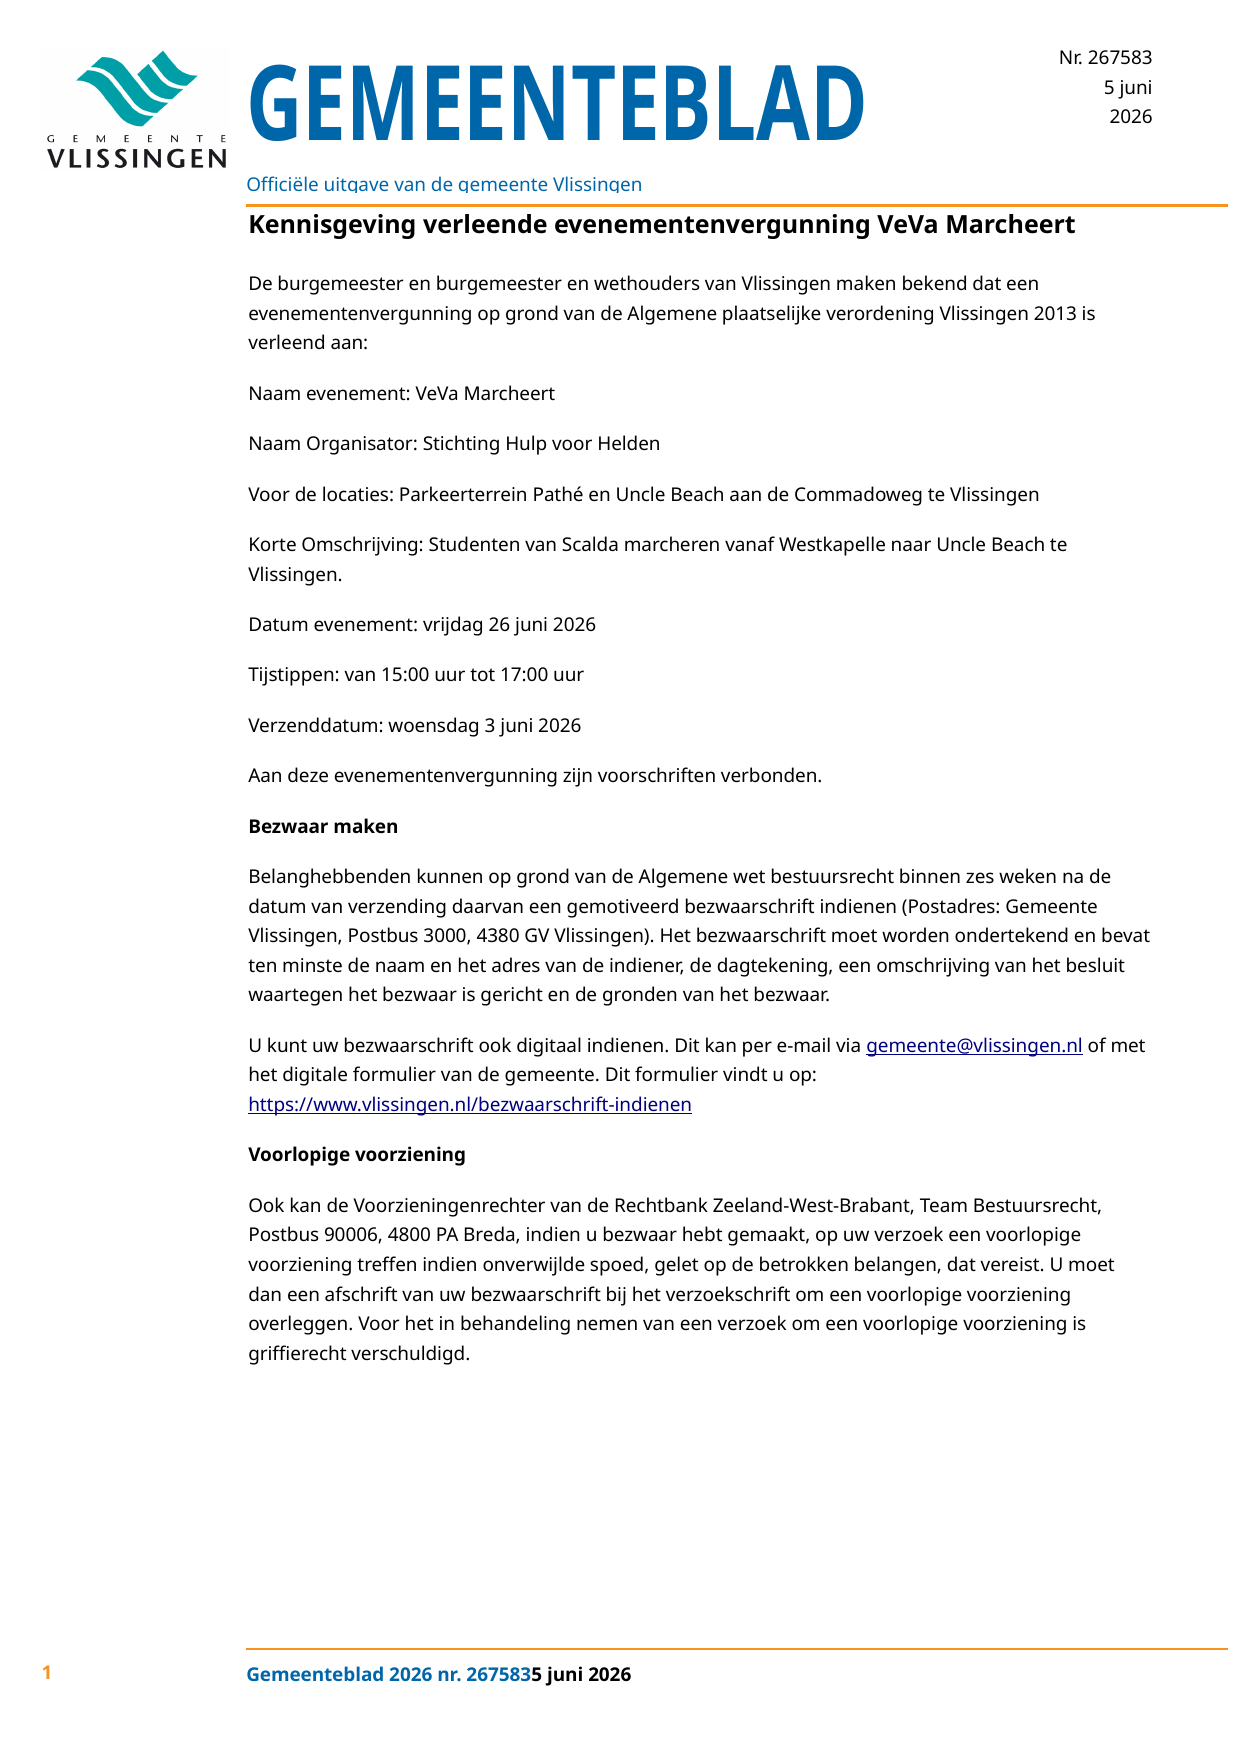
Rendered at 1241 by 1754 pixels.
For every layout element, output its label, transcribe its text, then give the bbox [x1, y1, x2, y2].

text Naam evenement: VeVa Marcheert [248, 380, 1152, 406]
text Bezwaar maken [248, 813, 1152, 838]
text Voorlopige voorziening [248, 1142, 1152, 1167]
text Datum evenement: vrijdag 26 juni 2026 [248, 611, 1152, 637]
picture [41, 47, 231, 172]
text Verzenddatum: woensdag 3 juni 2026 [248, 712, 1152, 738]
text Tijstippen: van 15:00 uur tot 17:00 uur [248, 662, 1152, 687]
text Belanghebbenden kunnen op grond van de Algemene wet bestuursrecht binnen zes weken na de datum van verzending daarvan een gemotiveerd bezwaarschrift indienen (Postadres: Gemeente Vlissingen, Postbus 3000, 4380 GV Vlissingen). Het bezwaarschrift moet worden ondertekend en bevat ten minste de naam en het adres van de indiener, de dagtekening, een omschrijving van het besluit waartegen het bezwaar is gericht en de gronden van het bezwaar. [248, 863, 1152, 1007]
text Voor de locaties: Parkeerterrein Pathé en Uncle Beach aan de Commadoweg te Vlissingen [248, 481, 1152, 506]
text Ook kan de Voorzieningenrechter van de Rechtbank Zeeland-West-Brabant, Team Bestuursrecht, Postbus 90006, 4800 PA Breda, indien u bezwaar hebt gemaakt, op uw verzoek een voorlopige voorziening treffen indien onverwijlde spoed, gelet op de betrokken belangen, dat vereist. U moet dan een afschrift van uw bezwaarschrift bij het verzoekschrift om een voorlopige voorziening overleggen. Voor het in behandeling nemen van een verzoek om een voorlopige voorziening is griffierecht verschuldigd. [248, 1192, 1152, 1366]
text Naam Organisator: Stichting Hulp voor Helden [248, 430, 1152, 456]
text Kennisgeving verleende evenementenvergunning VeVa Marcheert [248, 207, 1152, 241]
text Aan deze evenementenvergunning zijn voorschriften verbonden. [248, 762, 1152, 788]
text U kunt uw bezwaarschrift ook digitaal indienen. Dit kan per e-mail via gemeente@vlissingen.nl of met het digitale formulier van de gemeente. Dit formulier vindt u op: https://www.vlissingen.nl/bezwaarschrift-indienen [248, 1032, 1152, 1117]
text Korte Omschrijving: Studenten van Scalda marcheren vanaf Westkapelle naar Uncle Beach te Vlissingen. [248, 531, 1152, 586]
text De burgemeester en burgemeester en wethouders van Vlissingen maken bekend dat een evenementenvergunning op grond van de Algemene plaatselijke verordening Vlissingen 2013 is verleend aan: [248, 270, 1152, 355]
